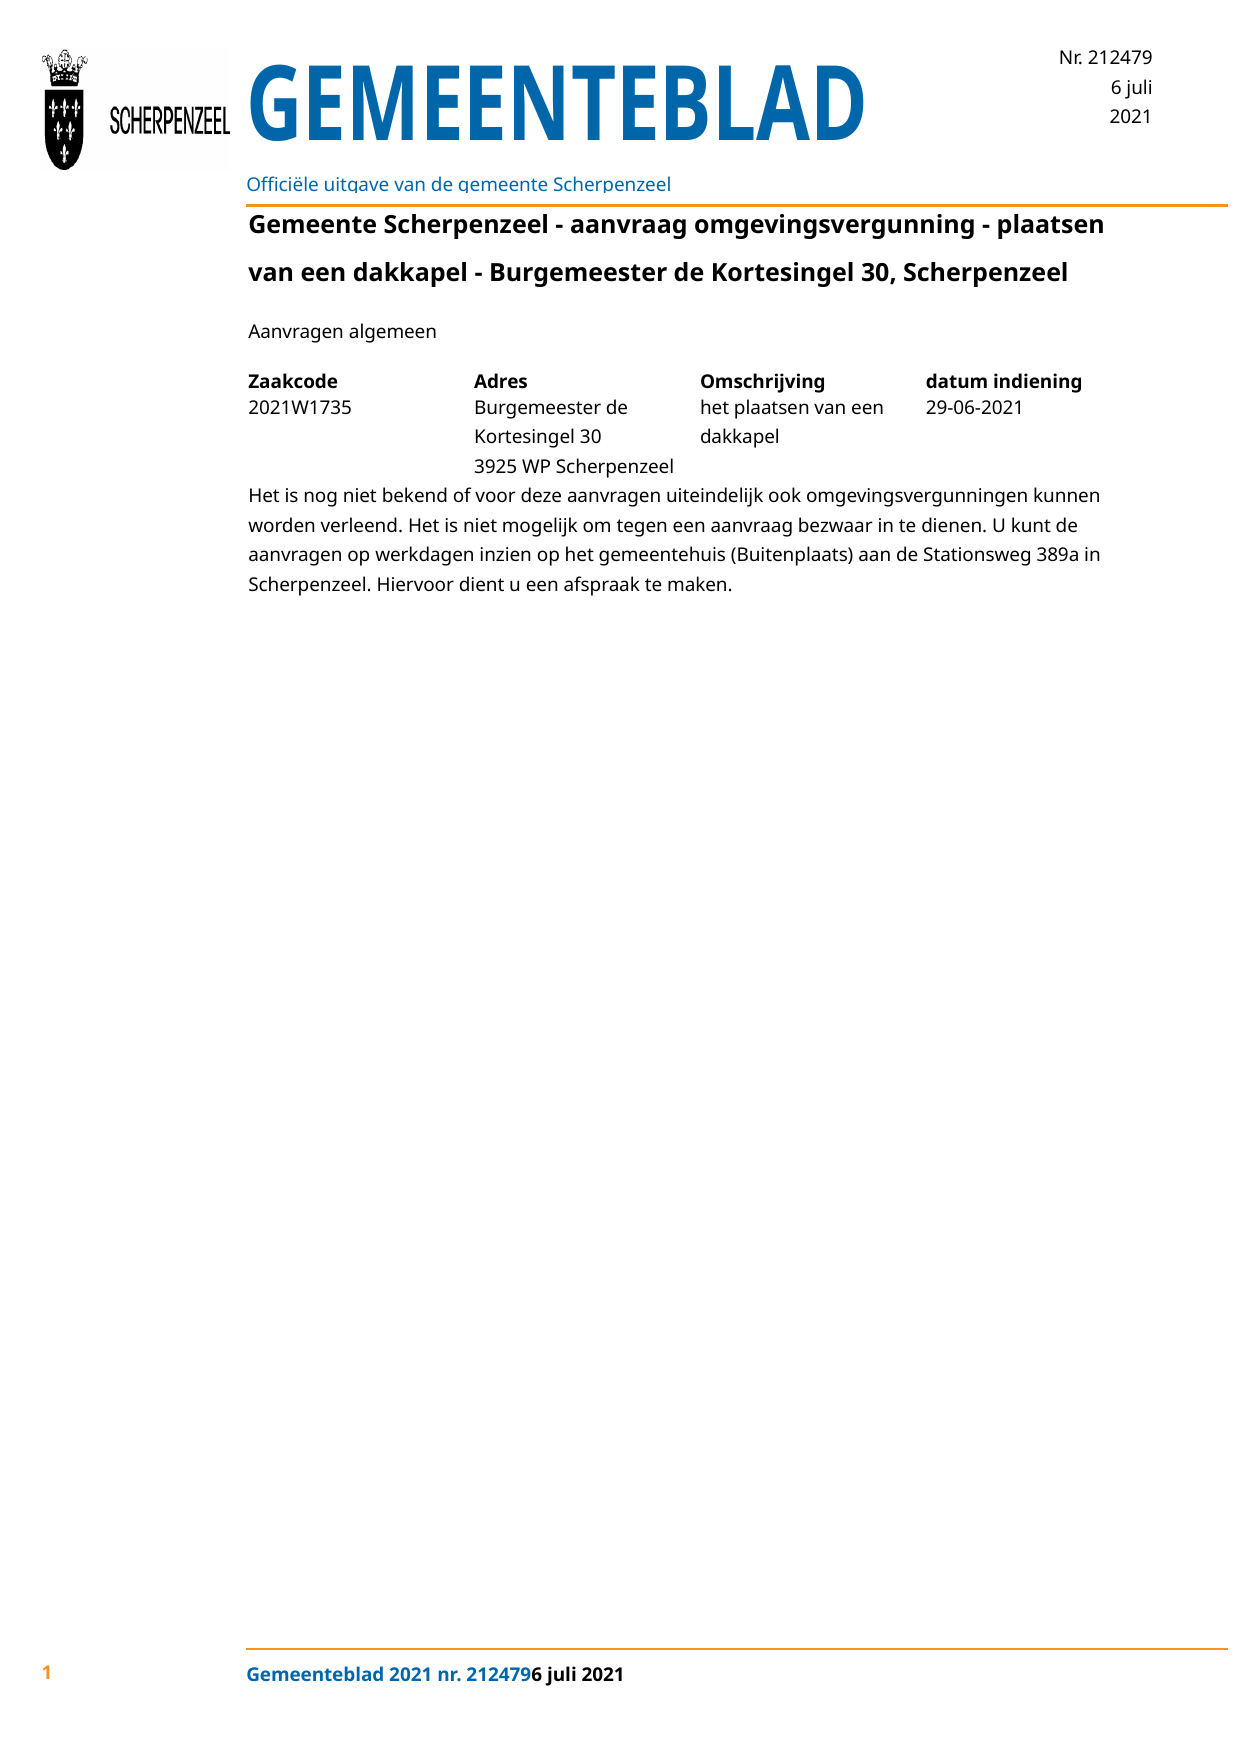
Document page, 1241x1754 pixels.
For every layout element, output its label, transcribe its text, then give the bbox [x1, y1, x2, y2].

text Aanvragen algemeen [248, 318, 1152, 344]
table_header datum indiening [926, 369, 1152, 394]
table_header Omschrijving [700, 369, 926, 394]
text Gemeente Scherpenzeel - aanvraag omgevingsvergunning - plaatsen van een dakkapel - Burgemeester de Kortesingel 30, Scherpenzeel [248, 207, 1152, 288]
table_cell het plaatsen van een dakkapel [700, 394, 926, 479]
table_header Adres [474, 369, 700, 394]
table_header Zaakcode [248, 369, 474, 394]
table_cell Burgemeester de Kortesingel 30 3925 WP Scherpenzeel [474, 394, 700, 479]
text Het is nog niet bekend of voor deze aanvragen uiteindelijk ook omgevingsvergunningen kunnen worden verleend. Het is niet mogelijk om tegen een aanvraag bezwaar in te dienen. U kunt de aanvragen op werkdagen inzien op het gemeentehuis (Buitenplaats) aan de Stationsweg 389a in Scherpenzeel. Hiervoor dient u een afspraak te maken. [248, 482, 1152, 597]
table_cell 29-06-2021 [926, 394, 1152, 479]
table_cell 2021W1735 [248, 394, 474, 479]
picture [41, 47, 231, 172]
